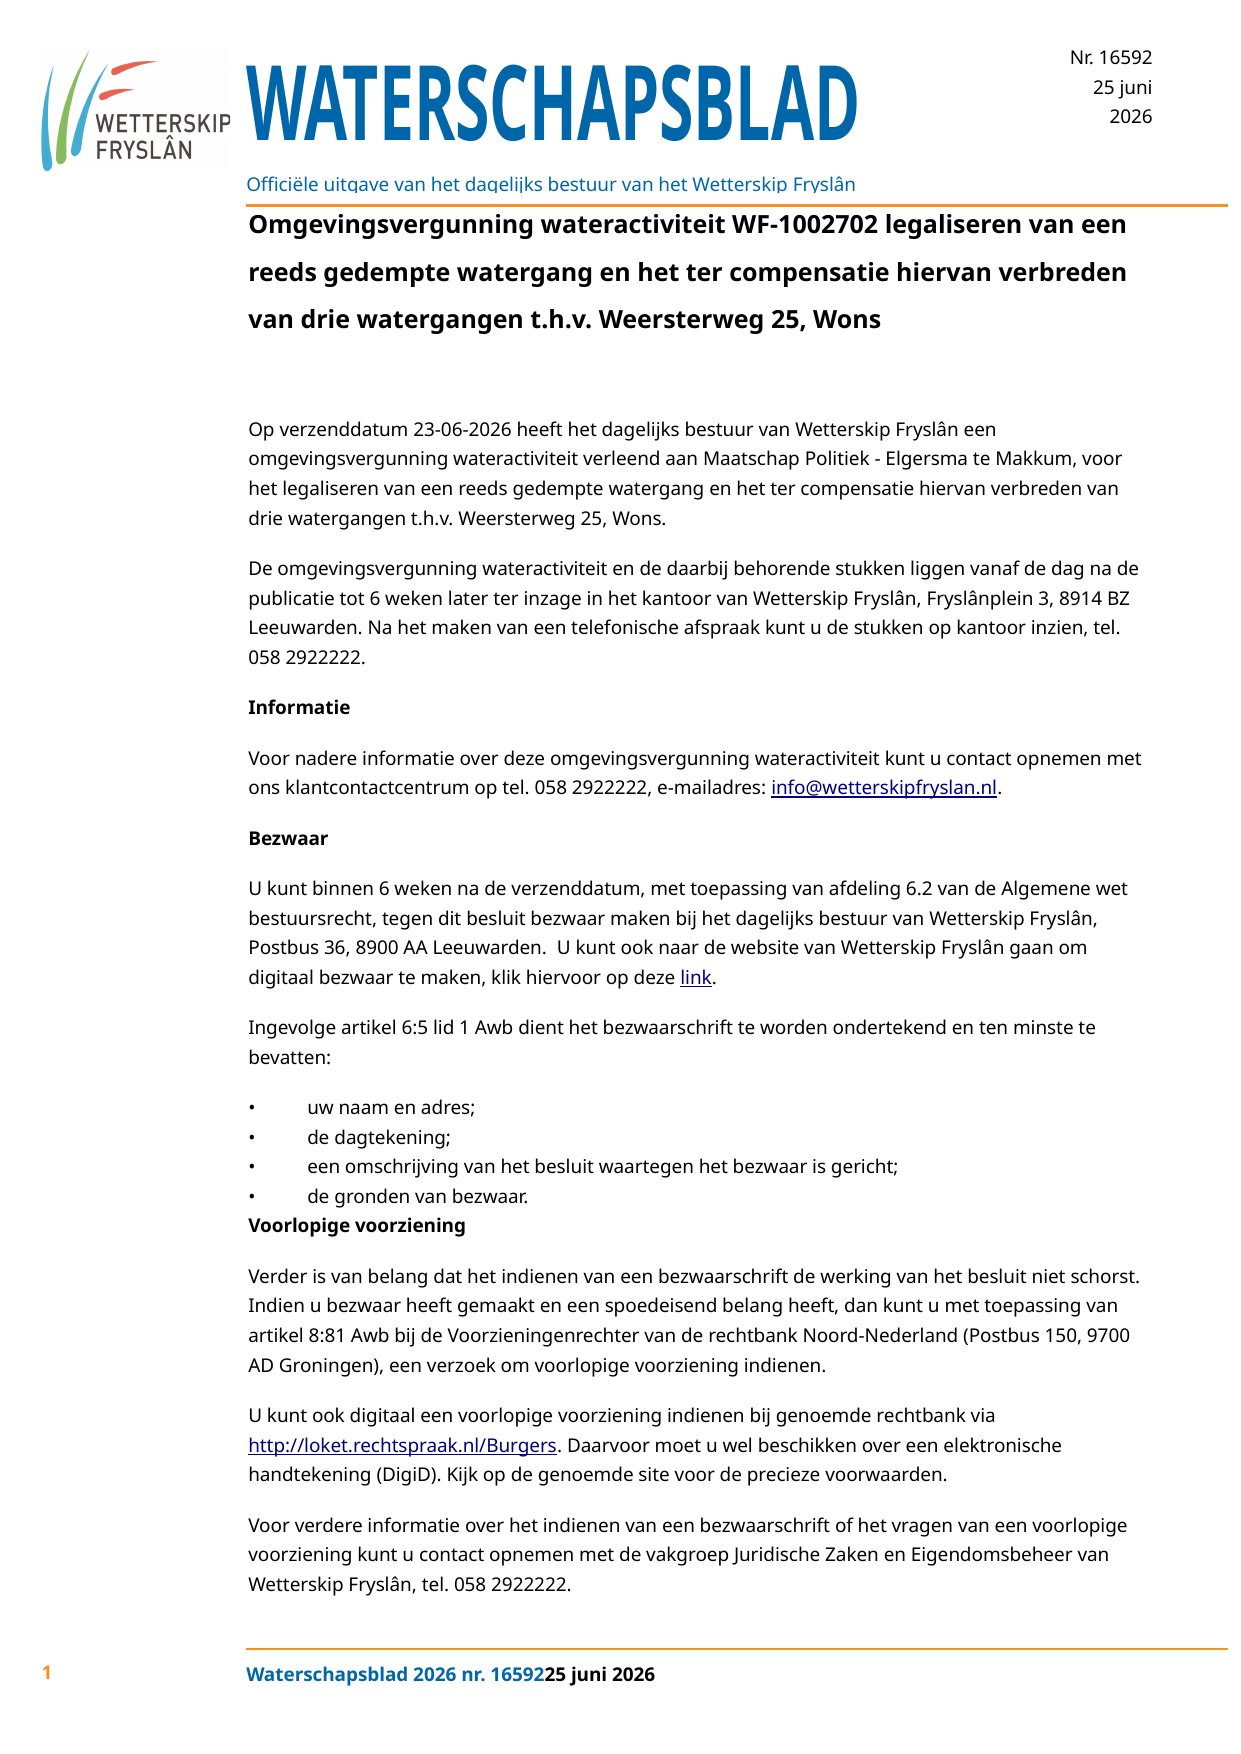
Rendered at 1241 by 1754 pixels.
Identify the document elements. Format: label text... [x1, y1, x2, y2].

text Op verzenddatum 23-06-2026 heeft het dagelijks bestuur van Wetterskip Fryslân een omgevingsvergunning wateractiviteit verleend aan Maatschap Politiek - Elgersma te Makkum, voor het legaliseren van een reeds gedempte watergang en het ter compensatie hiervan verbreden van drie watergangen t.h.v. Weersterweg 25, Wons. [248, 416, 1152, 530]
list uw naam en adres; [248, 1094, 1152, 1120]
text Voorlopige voorziening [248, 1213, 1152, 1238]
text Voor nadere informatie over deze omgevingsvergunning wateractiviteit kunt u contact opnemen met ons klantcontactcentrum op tel. 058 2922222, e-mailadres: info@wetterskipfryslan.nl. [248, 745, 1152, 800]
text U kunt ook digitaal een voorlopige voorziening indienen bij genoemde rechtbank via http://loket.rechtspraak.nl/Burgers. Daarvoor moet u wel beschikken over een elektronische handtekening (DigiD). Kijk op de genoemde site voor de precieze voorwaarden. [248, 1402, 1152, 1487]
list een omschrijving van het besluit waartegen het bezwaar is gericht; [248, 1153, 1152, 1179]
list de dagtekening; [248, 1124, 1152, 1149]
text U kunt binnen 6 weken na de verzenddatum, met toepassing van afdeling 6.2 van de Algemene wet bestuursrecht, tegen dit besluit bezwaar maken bij het dagelijks bestuur van Wetterskip Fryslân, Postbus 36, 8900 AA Leeuwarden. U kunt ook naar de website van Wetterskip Fryslân gaan om digitaal bezwaar te maken, klik hiervoor op deze link. [248, 875, 1152, 989]
text Voor verdere informatie over het indienen van een bezwaarschrift of het vragen van een voorlopige voorziening kunt u contact opnemen met de vakgroep Juridische Zaken en Eigendomsbeheer van Wetterskip Fryslân, tel. 058 2922222. [248, 1512, 1152, 1597]
list de gronden van bezwaar. [248, 1183, 1152, 1209]
picture [41, 47, 231, 172]
text De omgevingsvergunning wateractiviteit en de daarbij behorende stukken liggen vanaf de dag na de publicatie tot 6 weken later ter inzage in het kantoor van Wetterskip Fryslân, Fryslânplein 3, 8914 BZ Leeuwarden. Na het maken van een telefonische afspraak kunt u de stukken op kantoor inzien, tel. 058 2922222. [248, 555, 1152, 669]
text Omgevingsvergunning wateractiviteit WF-1002702 legaliseren van een reeds gedempte watergang en het ter compensatie hiervan verbreden van drie watergangen t.h.v. Weersterweg 25, Wons [248, 207, 1152, 336]
text Bezwaar [248, 825, 1152, 850]
text Informatie [248, 694, 1152, 720]
text Verder is van belang dat het indienen van een bezwaarschrift de werking van het besluit niet schorst. Indien u bezwaar heeft gemaakt en een spoedeisend belang heeft, dan kunt u met toepassing van artikel 8:81 Awb bij de Voorzieningenrechter van de rechtbank Noord-Nederland (Postbus 150, 9700 AD Groningen), een verzoek om voorlopige voorziening indienen. [248, 1263, 1152, 1377]
text Ingevolge artikel 6:5 lid 1 Awb dient het bezwaarschrift te worden ondertekend en ten minste te bevatten: [248, 1014, 1152, 1069]
